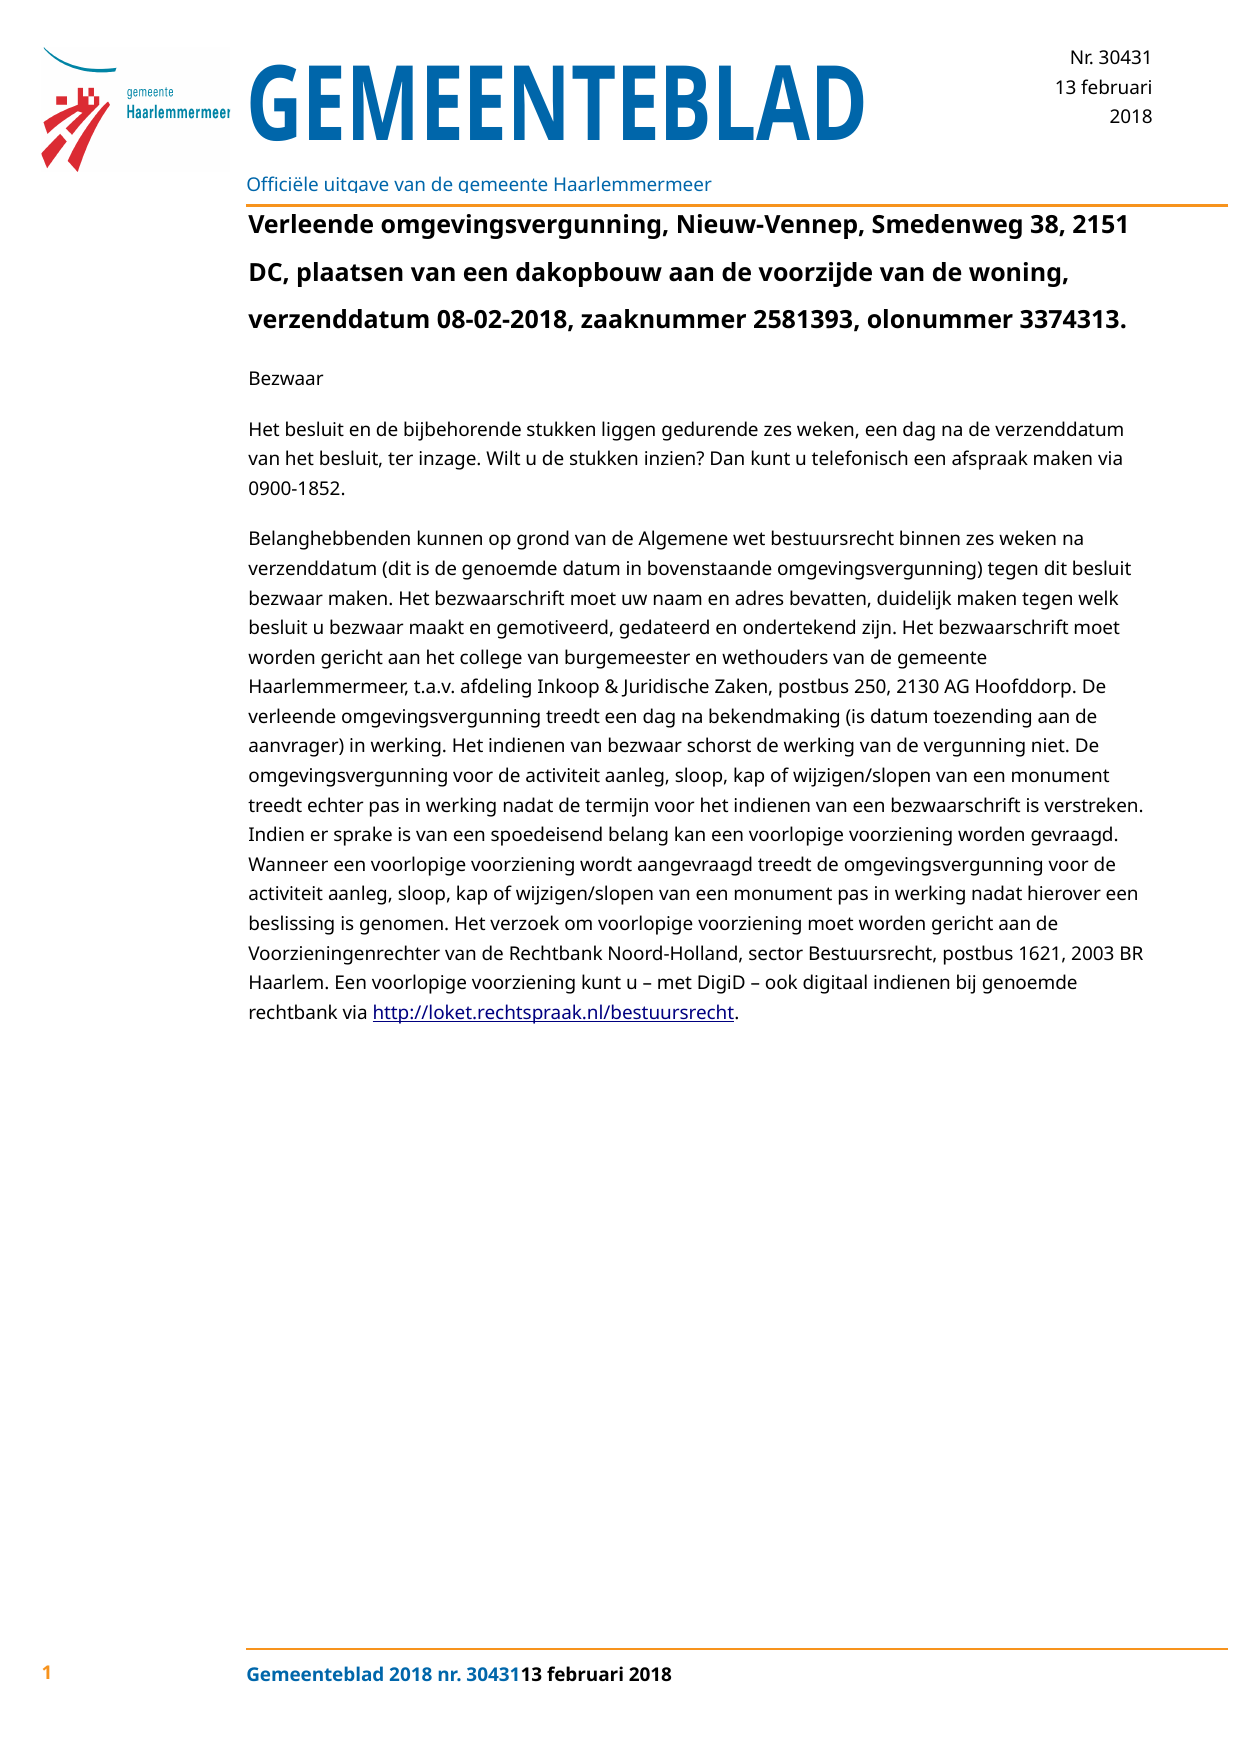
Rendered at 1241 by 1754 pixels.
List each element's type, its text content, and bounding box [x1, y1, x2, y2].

picture [41, 47, 231, 172]
text Verleende omgevingsvergunning, Nieuw-Vennep, Smedenweg 38, 2151 DC, plaatsen van een dakopbouw aan de voorzijde van de woning, verzenddatum 08-02-2018, zaaknummer 2581393, olonummer 3374313. [248, 207, 1152, 336]
text Het besluit en de bijbehorende stukken liggen gedurende zes weken, een dag na de verzenddatum van het besluit, ter inzage. Wilt u de stukken inzien? Dan kunt u telefonisch een afspraak maken via 0900-1852. [248, 416, 1152, 501]
text Bezwaar [248, 366, 1152, 391]
text Belanghebbenden kunnen op grond van de Algemene wet bestuursrecht binnen zes weken na verzenddatum (dit is de genoemde datum in bovenstaande omgevingsvergunning) tegen dit besluit bezwaar maken. Het bezwaarschrift moet uw naam en adres bevatten, duidelijk maken tegen welk besluit u bezwaar maakt en gemotiveerd, gedateerd en ondertekend zijn. Het bezwaarschrift moet worden gericht aan het college van burgemeester en wethouders van de gemeente Haarlemmermeer, t.a.v. afdeling Inkoop & Juridische Zaken, postbus 250, 2130 AG Hoofddorp. De verleende omgevingsvergunning treedt een dag na bekendmaking (is datum toezending aan de aanvrager) in werking. Het indienen van bezwaar schorst de werking van de vergunning niet. De omgevingsvergunning voor de activiteit aanleg, sloop, kap of wijzigen/slopen van een monument treedt echter pas in werking nadat de termijn voor het indienen van een bezwaarschrift is verstreken. Indien er sprake is van een spoedeisend belang kan een voorlopige voorziening worden gevraagd. Wanneer een voorlopige voorziening wordt aangevraagd treedt de omgevingsvergunning voor de activiteit aanleg, sloop, kap of wijzigen/slopen van een monument pas in werking nadat hierover een beslissing is genomen. Het verzoek om voorlopige voorziening moet worden gericht aan de Voorzieningenrechter van de Rechtbank Noord-Holland, sector Bestuursrecht, postbus 1621, 2003 BR Haarlem. Een voorlopige voorziening kunt u – met DigiD – ook digitaal indienen bij genoemde rechtbank via http://loket.rechtspraak.nl/bestuursrecht. [248, 526, 1152, 1024]
